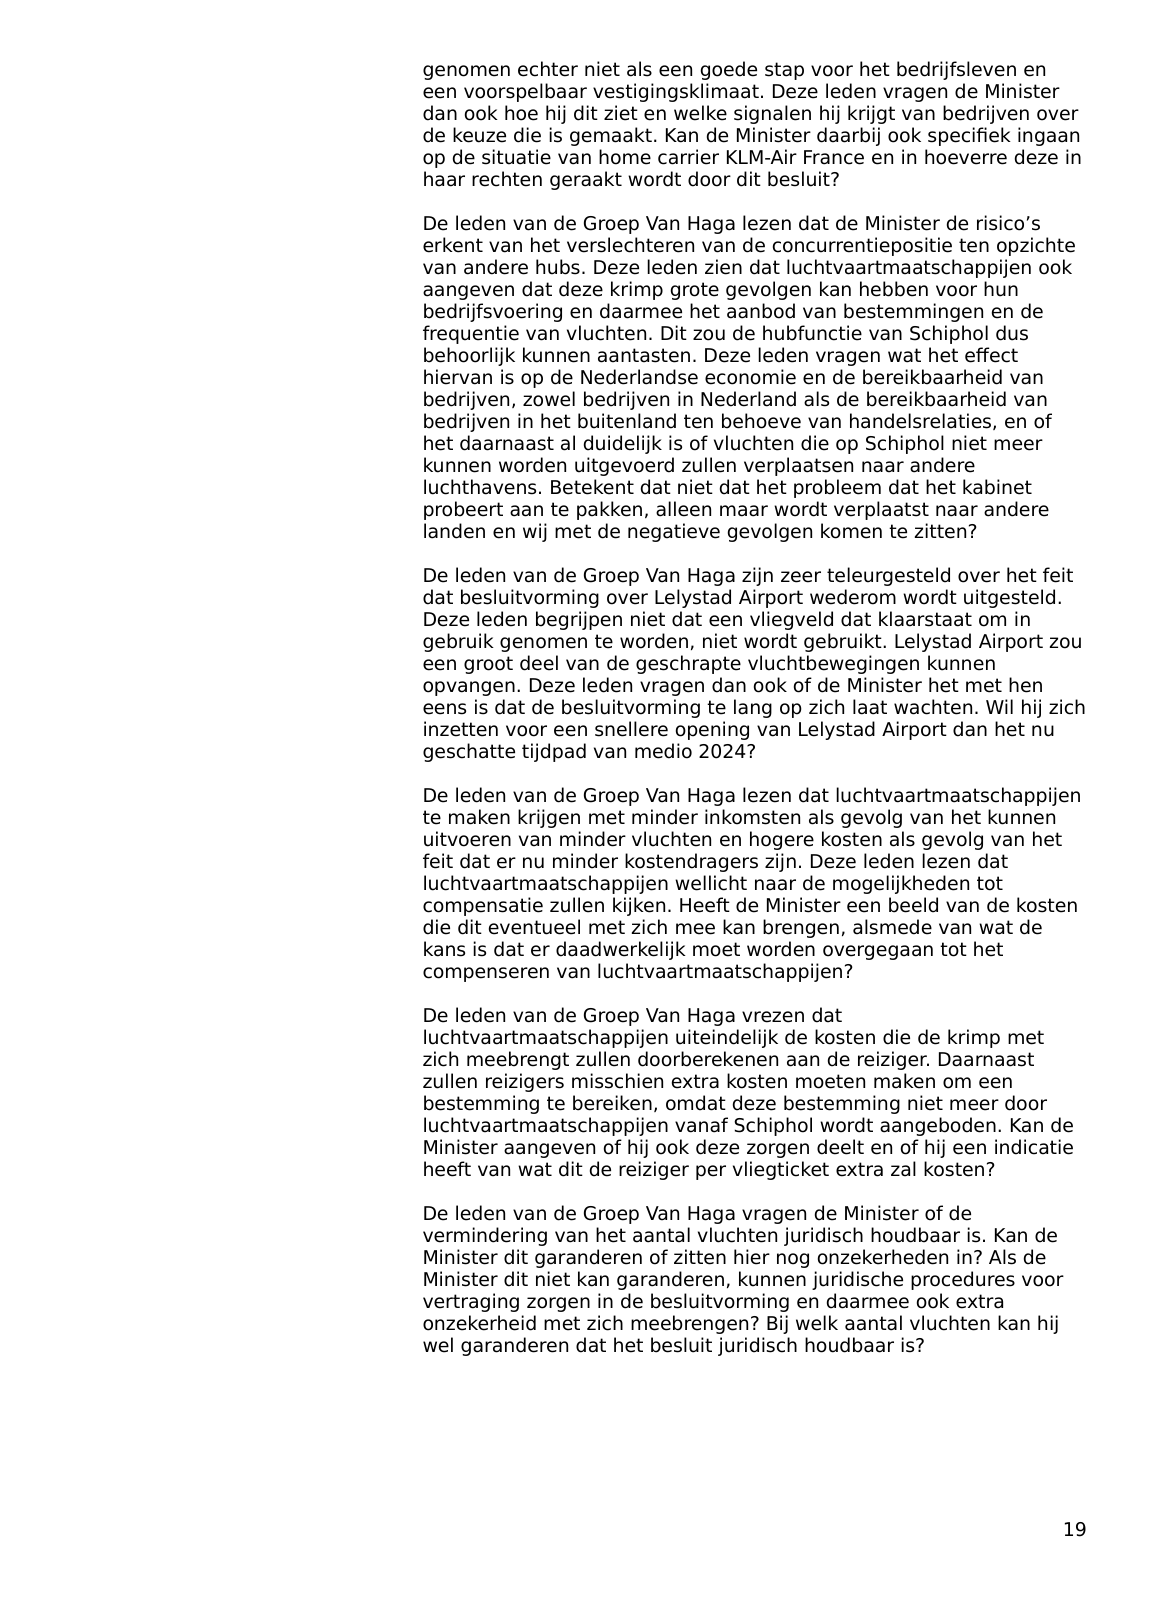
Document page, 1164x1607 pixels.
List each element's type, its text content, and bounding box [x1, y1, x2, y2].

text genomen echter niet als een goede stap voor het bedrijfsleven en een voorspelbaar vestigingsklimaat. Deze leden vragen de Minister dan ook hoe hij dit ziet en welke signalen hij krijgt van bedrijven over de keuze die is gemaakt. Kan de Minister daarbij ook specifiek ingaan op de situatie van home carrier KLM-Air France en in hoeverre deze in haar rechten geraakt wordt door dit besluit? [422, 59, 1087, 191]
text De leden van de Groep Van Haga lezen dat de Minister de risico’s erkent van het verslechteren van de concurrentiepositie ten opzichte van andere hubs. Deze leden zien dat luchtvaartmaatschappijen ook aangeven dat deze krimp grote gevolgen kan hebben voor hun bedrijfsvoering en daarmee het aanbod van bestemmingen en de frequentie van vluchten. Dit zou de hubfunctie van Schiphol dus behoorlijk kunnen aantasten. Deze leden vragen wat het effect hiervan is op de Nederlandse economie en de bereikbaarheid van bedrijven, zowel bedrijven in Nederland als de bereikbaarheid van bedrijven in het buitenland ten behoeve van handelsrelaties, en of het daarnaast al duidelijk is of vluchten die op Schiphol niet meer kunnen worden uitgevoerd zullen verplaatsen naar andere luchthavens. Betekent dat niet dat het probleem dat het kabinet probeert aan te pakken, alleen maar wordt verplaatst naar andere landen en wij met de negatieve gevolgen komen te zitten? [422, 213, 1087, 543]
text De leden van de Groep Van Haga zijn zeer teleurgesteld over het feit dat besluitvorming over Lelystad Airport wederom wordt uitgesteld. Deze leden begrijpen niet dat een vliegveld dat klaarstaat om in gebruik genomen te worden, niet wordt gebruikt. Lelystad Airport zou een groot deel van de geschrapte vluchtbewegingen kunnen opvangen. Deze leden vragen dan ook of de Minister het met hen eens is dat de besluitvorming te lang op zich laat wachten. Wil hij zich inzetten voor een snellere opening van Lelystad Airport dan het nu geschatte tijdpad van medio 2024? [422, 565, 1087, 763]
text De leden van de Groep Van Haga vrezen dat luchtvaartmaatschappijen uiteindelijk de kosten die de krimp met zich meebrengt zullen doorberekenen aan de reiziger. Daarnaast zullen reizigers misschien extra kosten moeten maken om een bestemming te bereiken, omdat deze bestemming niet meer door luchtvaartmaatschappijen vanaf Schiphol wordt aangeboden. Kan de Minister aangeven of hij ook deze zorgen deelt en of hij een indicatie heeft van wat dit de reiziger per vliegticket extra zal kosten? [422, 1005, 1087, 1181]
text De leden van de Groep Van Haga vragen de Minister of de vermindering van het aantal vluchten juridisch houdbaar is. Kan de Minister dit garanderen of zitten hier nog onzekerheden in? Als de Minister dit niet kan garanderen, kunnen juridische procedures voor vertraging zorgen in de besluitvorming en daarmee ook extra onzekerheid met zich meebrengen? Bij welk aantal vluchten kan hij wel garanderen dat het besluit juridisch houdbaar is? [422, 1203, 1087, 1357]
text De leden van de Groep Van Haga lezen dat luchtvaartmaatschappijen te maken krijgen met minder inkomsten als gevolg van het kunnen uitvoeren van minder vluchten en hogere kosten als gevolg van het feit dat er nu minder kostendragers zijn. Deze leden lezen dat luchtvaartmaatschappijen wellicht naar de mogelijkheden tot compensatie zullen kijken. Heeft de Minister een beeld van de kosten die dit eventueel met zich mee kan brengen, alsmede van wat de kans is dat er daadwerkelijk moet worden overgegaan tot het compenseren van luchtvaartmaatschappijen? [422, 785, 1087, 983]
